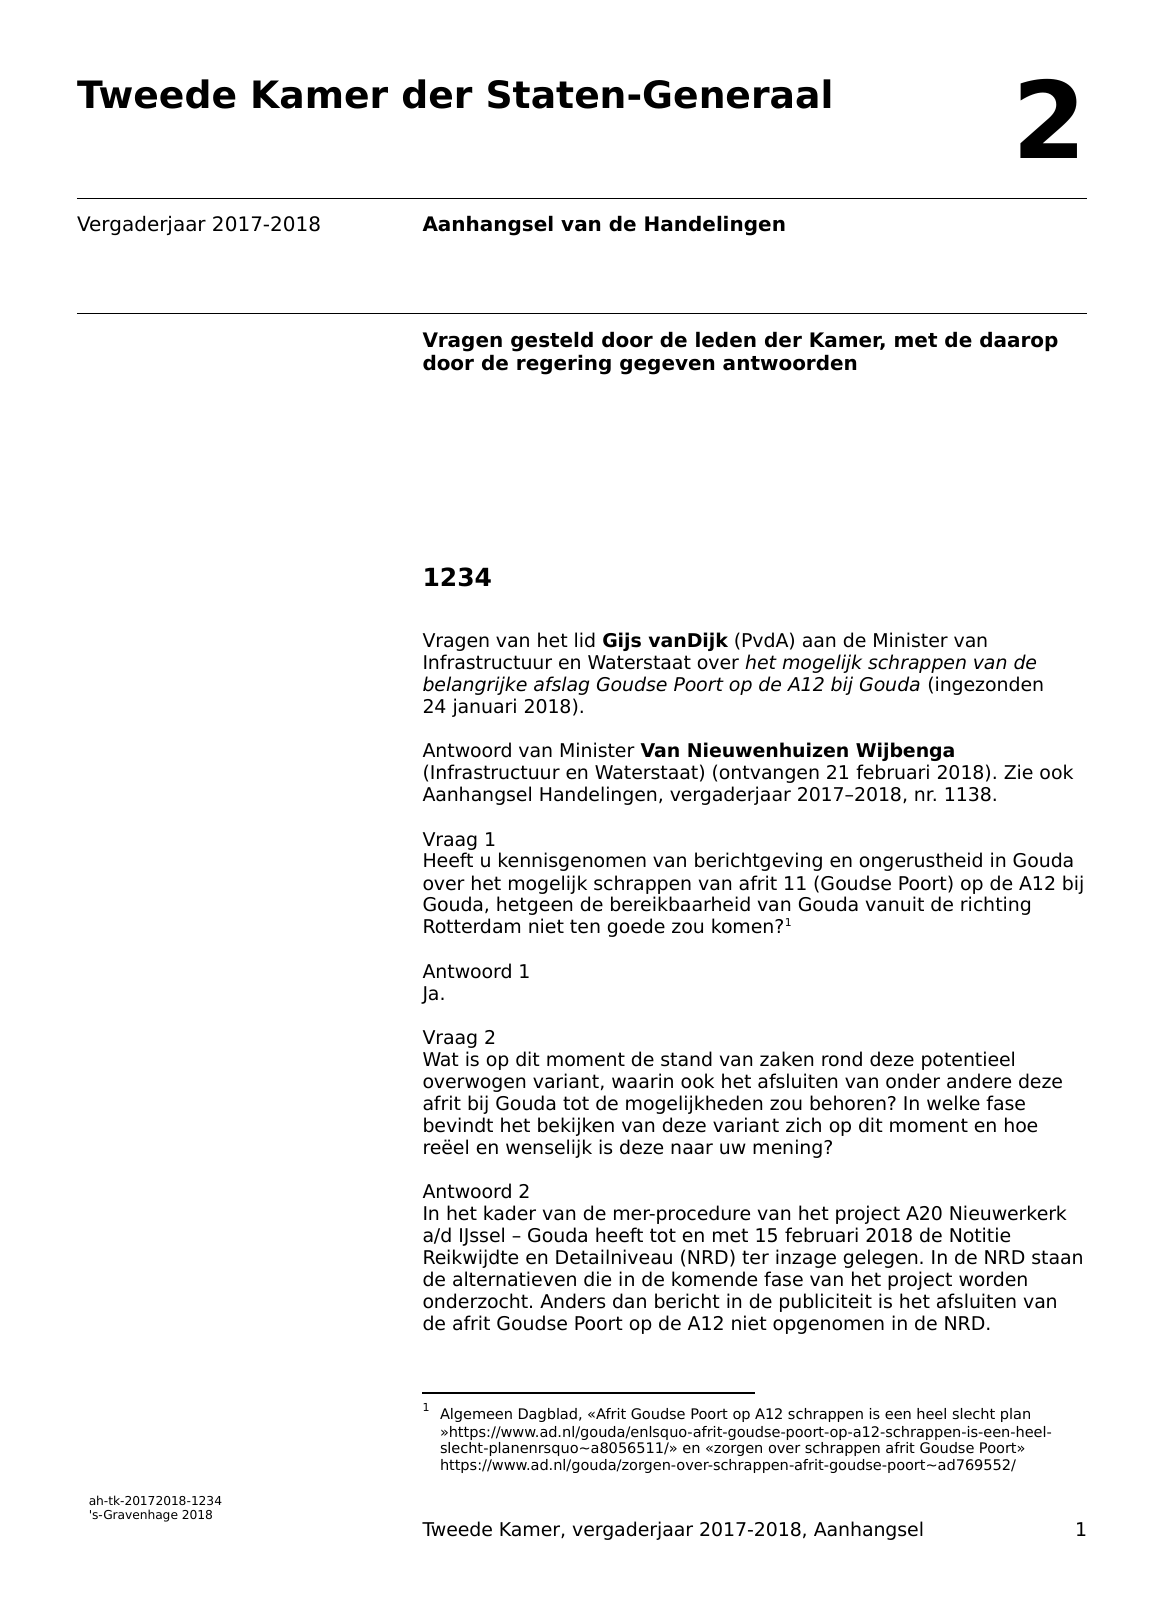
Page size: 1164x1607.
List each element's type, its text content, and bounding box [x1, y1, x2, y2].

text Antwoord 2 [422, 1181, 1087, 1203]
text Antwoord van Minister Van Nieuwenhuizen Wijbenga (Infrastructuur en Waterstaat) (ontvangen 21 februari 2018). Zie ook Aanhangsel Handelingen, vergaderjaar 2017–2018, nr. 1138. [422, 740, 1087, 806]
text ah-tk-20172018-1234 [88, 1494, 323, 1508]
text 's-Gravenhage 2018 [88, 1508, 323, 1522]
text Vraag 1 [422, 828, 1087, 850]
text Algemeen Dagblad, «Afrit Goudse Poort op A12 schrappen is een heel slecht plan »https://www.ad.nl/gouda/enlsquo-afrit-goudse-poort-op-a12-schrappen-is-een-heel-slecht-planenrsquo~a8056511/» en «zorgen over schrappen afrit Goudse Poort» https://www.ad.nl/gouda/zorgen-over-schrappen-afrit-goudse-poort~ad769552/ [422, 1402, 1087, 1474]
text Wat is op dit moment de stand van zaken rond deze potentieel overwogen variant, waarin ook het afsluiten van onder andere deze afrit bij Gouda tot de mogelijkheden zou behoren? In welke fase bevindt het bekijken van deze variant zich op dit moment en hoe reëel en wenselijk is deze naar uw mening? [422, 1049, 1087, 1158]
text In het kader van de mer-procedure van het project A20 Nieuwerkerk a/d IJssel – Gouda heeft tot en met 15 februari 2018 de Notitie Reikwijdte en Detailniveau (NRD) ter inzage gelegen. In de NRD staan de alternatieven die in de komende fase van het project worden onderzocht. Anders dan bericht in de publiciteit is het afsluiten van de afrit Goudse Poort op de A12 niet opgenomen in de NRD. [422, 1203, 1087, 1334]
table_cell Aanhangsel van de Handelingen [422, 199, 1087, 313]
text 1234 [422, 563, 1087, 592]
table_cell Vergaderjaar 2017-2018 [77, 199, 422, 313]
text Heeft u kennisgenomen van berichtgeving en ongerustheid in Gouda over het mogelijk schrappen van afrit 11 (Goudse Poort) op de A12 bij Gouda, hetgeen de bereikbaarheid van Gouda vanuit de richting Rotterdam niet ten goede zou komen? [422, 850, 1087, 938]
table_cell [77, 314, 422, 375]
text Ja. [422, 982, 1087, 1004]
table_header Tweede Kamer der Staten-Generaal [77, 59, 886, 198]
text Antwoord 1 [422, 961, 1087, 982]
table_cell Vragen gesteld door de leden der Kamer, met de daarop door de regering gegeven antwoorden [422, 314, 1087, 375]
table_header 2 [886, 59, 1087, 198]
text Vragen van het lid Gijs vanDijk (PvdA) aan de Minister van Infrastructuur en Waterstaat over het mogelijk schrappen van de belangrijke afslag Goudse Poort op de A12 bij Gouda (ingezonden 24 januari 2018). [422, 630, 1087, 718]
text Vraag 2 [422, 1027, 1087, 1049]
